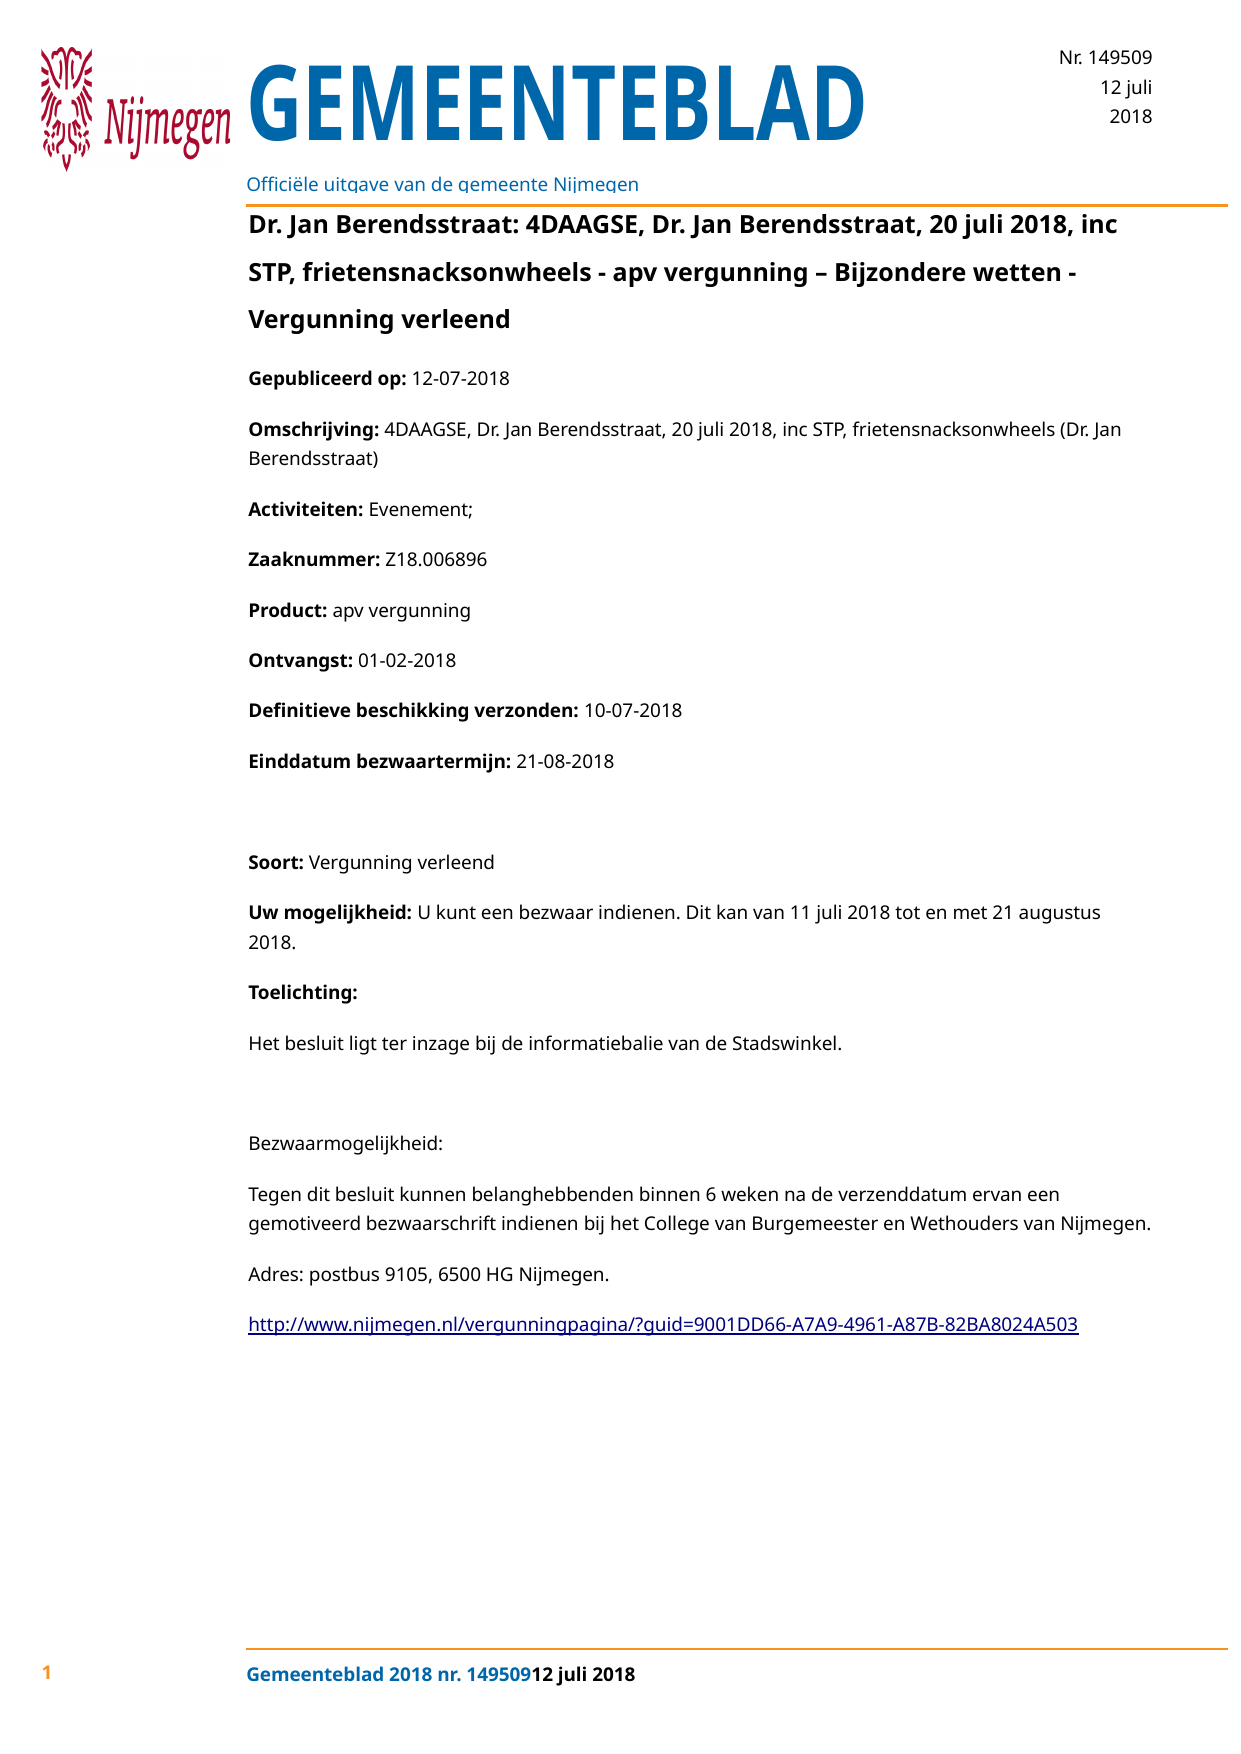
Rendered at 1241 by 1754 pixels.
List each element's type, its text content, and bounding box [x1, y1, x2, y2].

text Product: apv vergunning [248, 597, 1152, 622]
text Gepubliceerd op: 12-07-2018 [248, 366, 1152, 391]
text Definitieve beschikking verzonden: 10-07-2018 [248, 698, 1152, 723]
text Toelichting: [248, 979, 1152, 1005]
text Soort: Vergunning verleend [248, 849, 1152, 874]
picture [41, 47, 231, 172]
text Adres: postbus 9105, 6500 HG Nijmegen. [248, 1261, 1152, 1287]
text http://www.nijmegen.nl/vergunningpagina/?guid=9001DD66-A7A9-4961-A87B-82BA8024A503 [248, 1311, 1152, 1337]
text Het besluit ligt ter inzage bij de informatiebalie van de Stadswinkel. [248, 1030, 1152, 1055]
text Omschrijving: 4DAAGSE, Dr. Jan Berendsstraat, 20 juli 2018, inc STP, frietensnacksonwheels (Dr. Jan Berendsstraat) [248, 416, 1152, 471]
text Uw mogelijkheid: U kunt een bezwaar indienen. Dit kan van 11 juli 2018 tot en met 21 augustus 2018. [248, 899, 1152, 954]
text Activiteiten: Evenement; [248, 496, 1152, 522]
text Ontvangst: 01-02-2018 [248, 647, 1152, 673]
text Zaaknummer: Z18.006896 [248, 546, 1152, 572]
text Dr. Jan Berendsstraat: 4DAAGSE, Dr. Jan Berendsstraat, 20 juli 2018, inc STP, frietensnacksonwheels - apv vergunning – Bijzondere wetten - Vergunning verleend [248, 207, 1152, 336]
text Bezwaarmogelijkheid: [248, 1131, 1152, 1156]
text Tegen dit besluit kunnen belanghebbenden binnen 6 weken na de verzenddatum ervan een gemotiveerd bezwaarschrift indienen bij het College van Burgemeester en Wethouders van Nijmegen. [248, 1181, 1152, 1236]
text Einddatum bezwaartermijn: 21-08-2018 [248, 748, 1152, 774]
